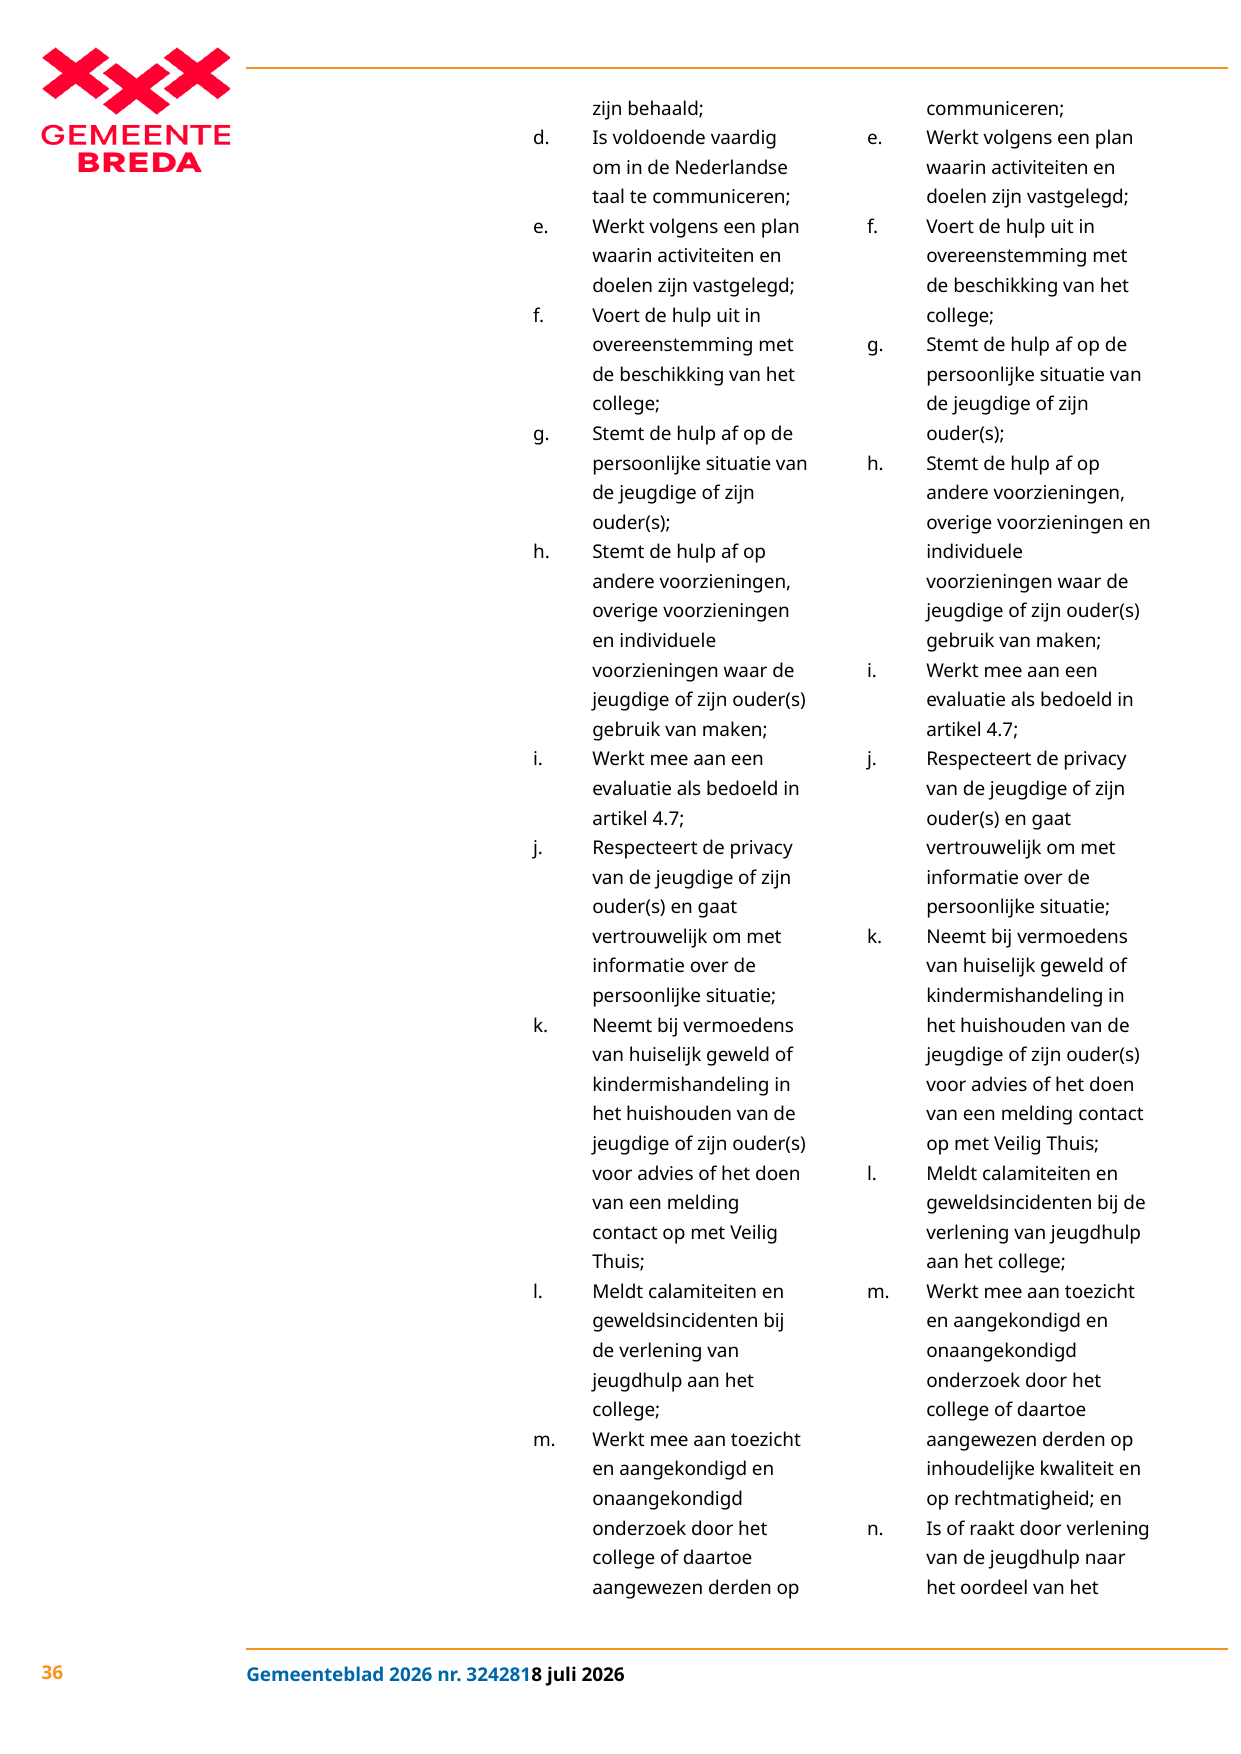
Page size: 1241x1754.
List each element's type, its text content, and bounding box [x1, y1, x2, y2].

table_cell communiceren; Werkt volgens een plan waarin activiteiten en doelen zijn vastgelegd; Voert de hulp uit in overeenstemming met de beschikking van het college; Stemt de hulp af op de persoonlijke situatie van de jeugdige of zijn ouder(s); Stemt de hulp af op andere voorzieningen, overige voorzieningen en individuele voorzieningen waar de jeugdige of zijn ouder(s) gebruik van maken; Werkt mee aan een evaluatie als bedoeld in artikel 4.7; Respecteert de privacy van de jeugdige of zijn ouder(s) en gaat vertrouwelijk om met informatie over de persoonlijke situatie; Neemt bij vermoedens van huiselijk geweld of kindermishandeling in het huishouden van de jeugdige of zijn ouder(s) voor advies of het doen van een melding contact op met Veilig Thuis; Meldt calamiteiten en geweldsincidenten bij de verlening van jeugdhulp aan het college; Werkt mee aan toezicht en aangekondigd en onaangekondigd onderzoek door het college of daartoe aangewezen derden op inhoudelijke kwaliteit en op rechtmatigheid; en Is of raakt door verlening van de jeugdhulp naar het oordeel van het [808, 95, 1152, 1600]
table_cell [248, 95, 474, 1600]
table_cell zijn behaald; Is voldoende vaardig om in de Nederlandse taal te communiceren; Werkt volgens een plan waarin activiteiten en doelen zijn vastgelegd; Voert de hulp uit in overeenstemming met de beschikking van het college; Stemt de hulp af op de persoonlijke situatie van de jeugdige of zijn ouder(s); Stemt de hulp af op andere voorzieningen, overige voorzieningen en individuele voorzieningen waar de jeugdige of zijn ouder(s) gebruik van maken; Werkt mee aan een evaluatie als bedoeld in artikel 4.7; Respecteert de privacy van de jeugdige of zijn ouder(s) en gaat vertrouwelijk om met informatie over de persoonlijke situatie; Neemt bij vermoedens van huiselijk geweld of kindermishandeling in het huishouden van de jeugdige of zijn ouder(s) voor advies of het doen van een melding contact op met Veilig Thuis; Meldt calamiteiten en geweldsincidenten bij de verlening van jeugdhulp aan het college; Werkt mee aan toezicht en aangekondigd en onaangekondigd onderzoek door het college of daartoe aangewezen derden op [474, 95, 808, 1600]
picture [41, 47, 231, 172]
